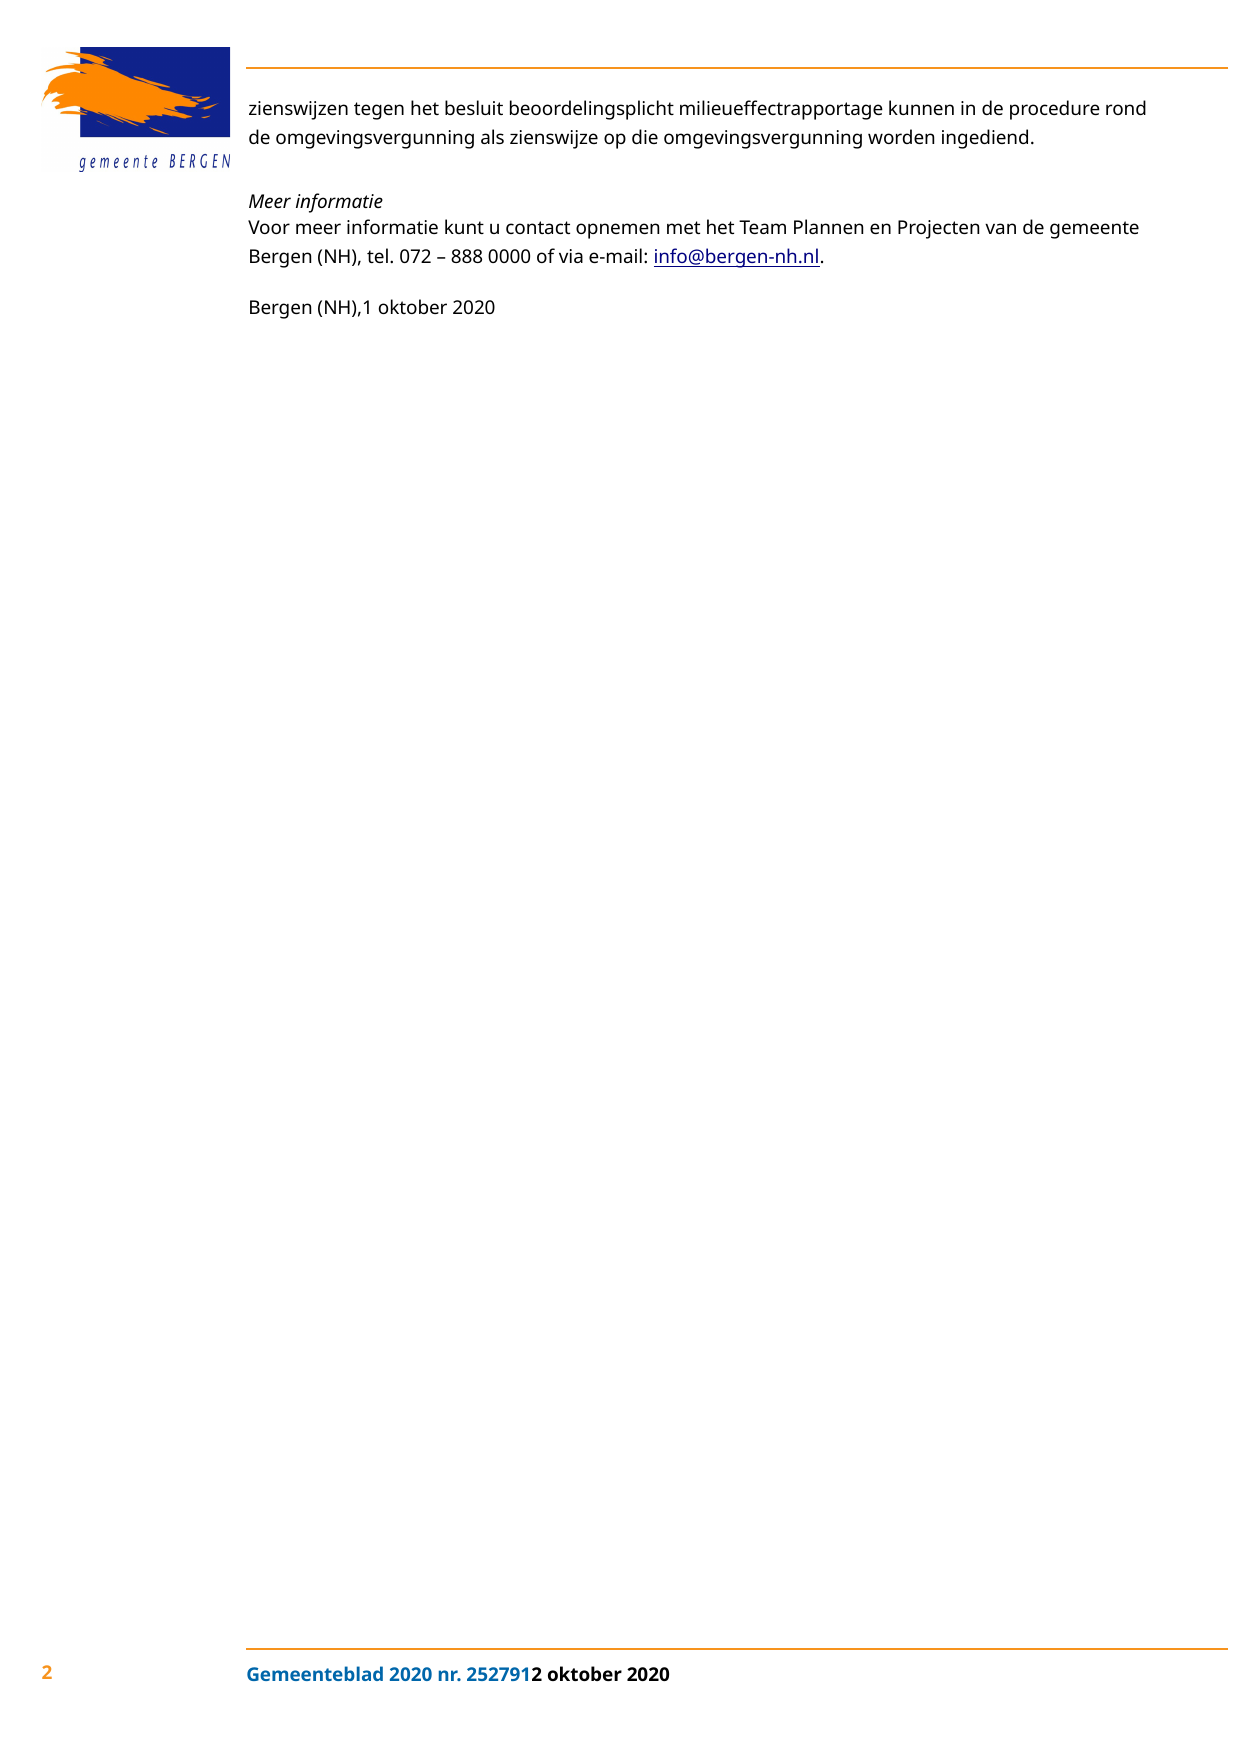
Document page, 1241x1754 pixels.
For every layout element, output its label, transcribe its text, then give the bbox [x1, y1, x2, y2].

text Voor meer informatie kunt u contact opnemen met het Team Plannen en Projecten van de gemeente Bergen (NH), tel. 072 – 888 0000 of via e-mail: info@bergen-nh.nl. [248, 214, 1152, 269]
text Bergen (NH),1 oktober 2020 [248, 294, 1152, 320]
text zienswijzen tegen het besluit beoordelingsplicht milieueffectrapportage kunnen in de procedure rond de omgevingsvergunning als zienswijze op die omgevingsvergunning worden ingediend. [248, 95, 1152, 150]
text Meer informatie [248, 188, 1152, 214]
picture [41, 47, 231, 172]
